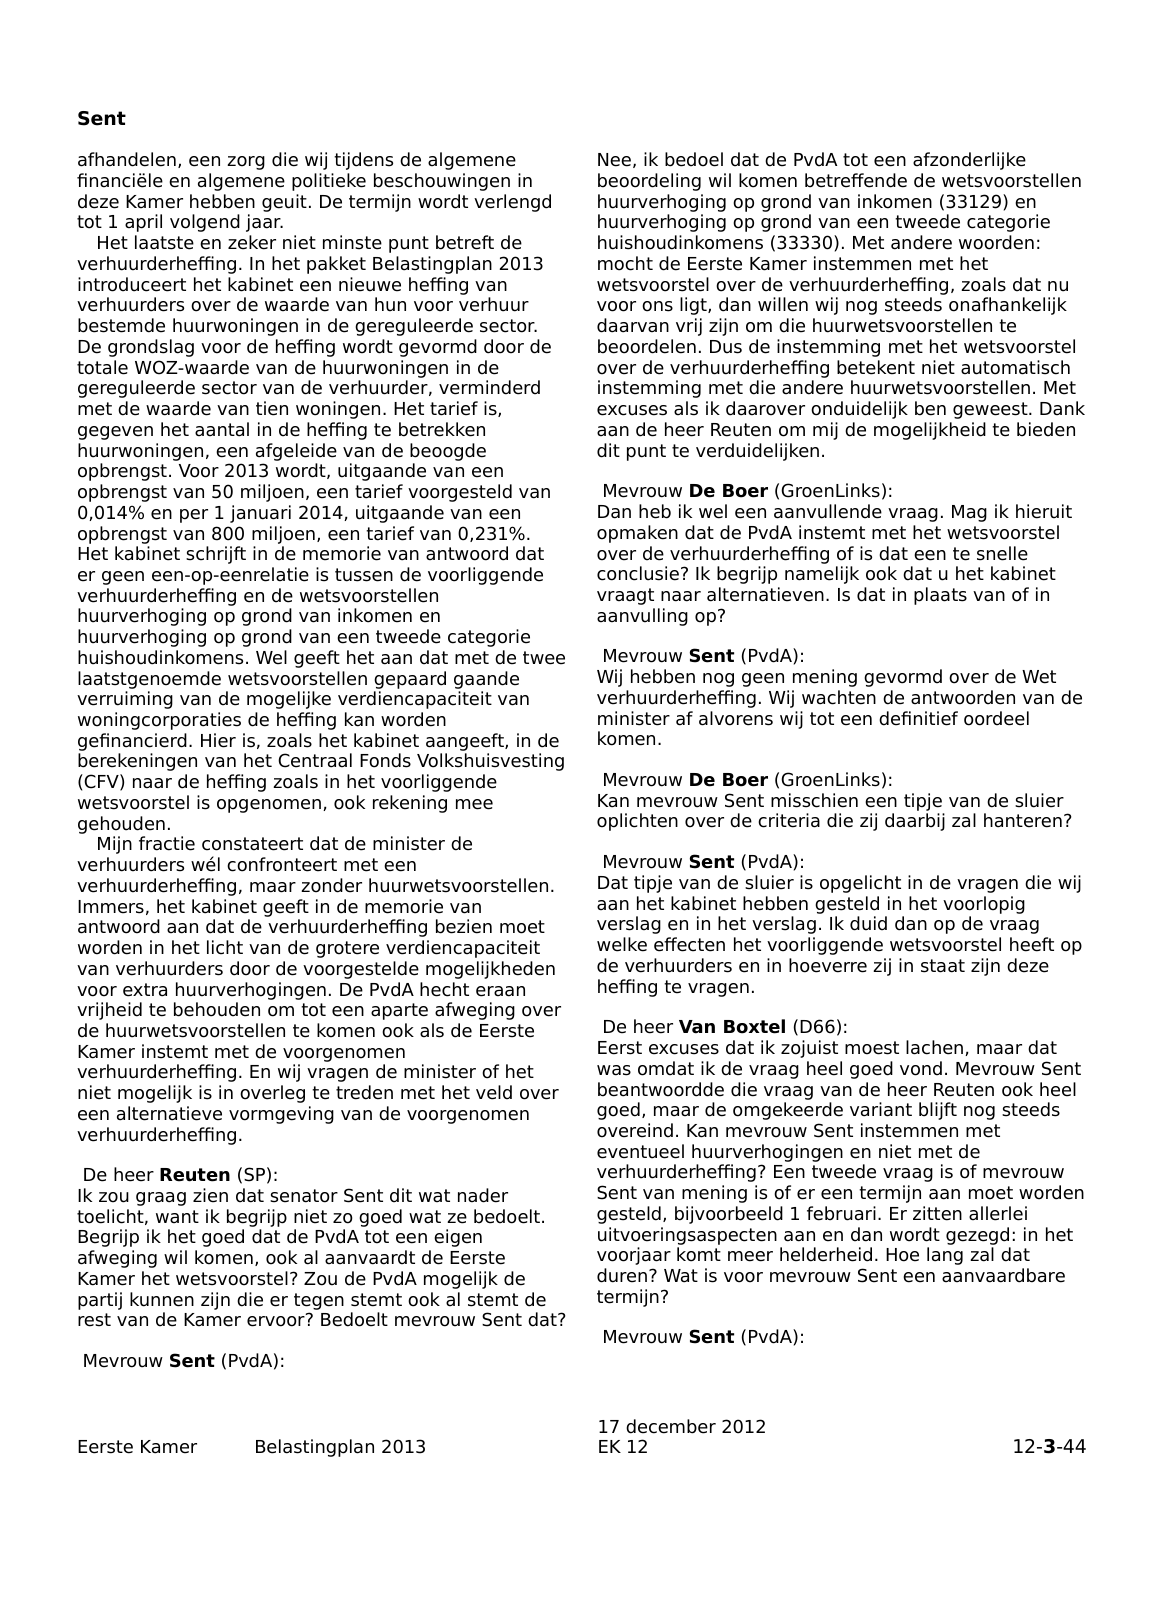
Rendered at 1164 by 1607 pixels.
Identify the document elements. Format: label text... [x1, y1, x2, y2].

text afhandelen, een zorg die wij tijdens de algemene financiële en algemene politieke beschouwingen in deze Kamer hebben geuit. De termijn wordt verlengd tot 1 april volgend jaar. [77, 150, 567, 233]
text Mevrouw De Boer (GroenLinks): [596, 481, 1087, 502]
text Mijn fractie constateert dat de minister de verhuurders wél confronteert met een verhuurderheffing, maar zonder huurwetsvoorstellen. Immers, het kabinet geeft in de memorie van antwoord aan dat de verhuurderheffing bezien moet worden in het licht van de grotere verdiencapaciteit van verhuurders door de voorgestelde mogelijkheden voor extra huurverhogingen. De PvdA hecht eraan vrijheid te behouden om tot een aparte afweging over de huurwetsvoorstellen te komen ook als de Eerste Kamer instemt met de voorgenomen verhuurderheffing. En wij vragen de minister of het niet mogelijk is in overleg te treden met het veld over een alternatieve vormgeving van de voorgenomen verhuurderheffing. [77, 834, 567, 1145]
text Ik zou graag zien dat senator Sent dit wat nader toelicht, want ik begrijp niet zo goed wat ze bedoelt. Begrijp ik het goed dat de PvdA tot een eigen afweging wil komen, ook al aanvaardt de Eerste Kamer het wetsvoorstel? Zou de PvdA mogelijk de partij kunnen zijn die er tegen stemt ook al stemt de rest van de Kamer ervoor? Bedoelt mevrouw Sent dat? [77, 1186, 567, 1331]
text Eerst excuses dat ik zojuist moest lachen, maar dat was omdat ik de vraag heel goed vond. Mevrouw Sent beantwoordde die vraag van de heer Reuten ook heel goed, maar de omgekeerde variant blijft nog steeds overeind. Kan mevrouw Sent instemmen met eventueel huurverhogingen en niet met de verhuurderheffing? Een tweede vraag is of mevrouw Sent van mening is of er een termijn aan moet worden gesteld, bijvoorbeeld 1 februari. Er zitten allerlei uitvoeringsaspecten aan en dan wordt gezegd: in het voorjaar komt meer helderheid. Hoe lang zal dat duren? Wat is voor mevrouw Sent een aanvaardbare termijn? [596, 1038, 1087, 1307]
text Mevrouw Sent (PvdA): [596, 852, 1087, 873]
text Wij hebben nog geen mening gevormd over de Wet verhuurderheffing. Wij wachten de antwoorden van de minister af alvorens wij tot een definitief oordeel komen. [596, 667, 1087, 750]
text Dat tipje van de sluier is opgelicht in de vragen die wij aan het kabinet hebben gesteld in het voorlopig verslag en in het verslag. Ik duid dan op de vraag welke effecten het voorliggende wetsvoorstel heeft op de verhuurders en in hoeverre zij in staat zijn deze heffing te vragen. [596, 873, 1087, 997]
text Nee, ik bedoel dat de PvdA tot een afzonderlijke beoordeling wil komen betreffende de wetsvoorstellen huurverhoging op grond van inkomen (33129) en huurverhoging op grond van een tweede categorie huishoudinkomens (33330). Met andere woorden: mocht de Eerste Kamer instemmen met het wetsvoorstel over de verhuurderheffing, zoals dat nu voor ons ligt, dan willen wij nog steeds onafhankelijk daarvan vrij zijn om die huurwetsvoorstellen te beoordelen. Dus de instemming met het wetsvoorstel over de verhuurderheffing betekent niet automatisch instemming met die andere huurwetsvoorstellen. Met excuses als ik daarover onduidelijk ben geweest. Dank aan de heer Reuten om mij de mogelijkheid te bieden dit punt te verduidelijken. [596, 150, 1087, 461]
text Mevrouw Sent (PvdA): [77, 1351, 567, 1372]
text Dan heb ik wel een aanvullende vraag. Mag ik hieruit opmaken dat de PvdA instemt met het wetsvoorstel over de verhuurderheffing of is dat een te snelle conclusie? Ik begrijp namelijk ook dat u het kabinet vraagt naar alternatieven. Is dat in plaats van of in aanvulling op? [596, 502, 1087, 626]
text De heer Reuten (SP): [77, 1165, 567, 1186]
text De heer Van Boxtel (D66): [596, 1017, 1087, 1038]
text Mevrouw Sent (PvdA): [596, 1327, 1087, 1348]
text Het laatste en zeker niet minste punt betreft de verhuurderheffing. In het pakket Belastingplan 2013 introduceert het kabinet een nieuwe heffing van verhuurders over de waarde van hun voor verhuur bestemde huurwoningen in de gereguleerde sector. De grondslag voor de heffing wordt gevormd door de totale WOZ-waarde van de huurwoningen in de gereguleerde sector van de verhuurder, verminderd met de waarde van tien woningen. Het tarief is, gegeven het aantal in de heffing te betrekken huurwoningen, een afgeleide van de beoogde opbrengst. Voor 2013 wordt, uitgaande van een opbrengst van 50 miljoen, een tarief voorgesteld van 0,014% en per 1 januari 2014, uitgaande van een opbrengst van 800 miljoen, een tarief van 0,231%. Het kabinet schrijft in de memorie van antwoord dat er geen een-op-eenrelatie is tussen de voorliggende verhuurderheffing en de wetsvoorstellen huurverhoging op grond van inkomen en huurverhoging op grond van een tweede categorie huishoudinkomens. Wel geeft het aan dat met de twee laatstgenoemde wetsvoorstellen gepaard gaande verruiming van de mogelijke verdiencapaciteit van woningcorporaties de heffing kan worden gefinancierd. Hier is, zoals het kabinet aangeeft, in de berekeningen van het Centraal Fonds Volkshuisvesting (CFV) naar de heffing zoals in het voorliggende wetsvoorstel is opgenomen, ook rekening mee gehouden. [77, 233, 567, 834]
text Kan mevrouw Sent misschien een tipje van de sluier oplichten over de criteria die zij daarbij zal hanteren? [596, 791, 1087, 832]
text Mevrouw Sent (PvdA): [596, 646, 1087, 667]
text Mevrouw De Boer (GroenLinks): [596, 770, 1087, 791]
